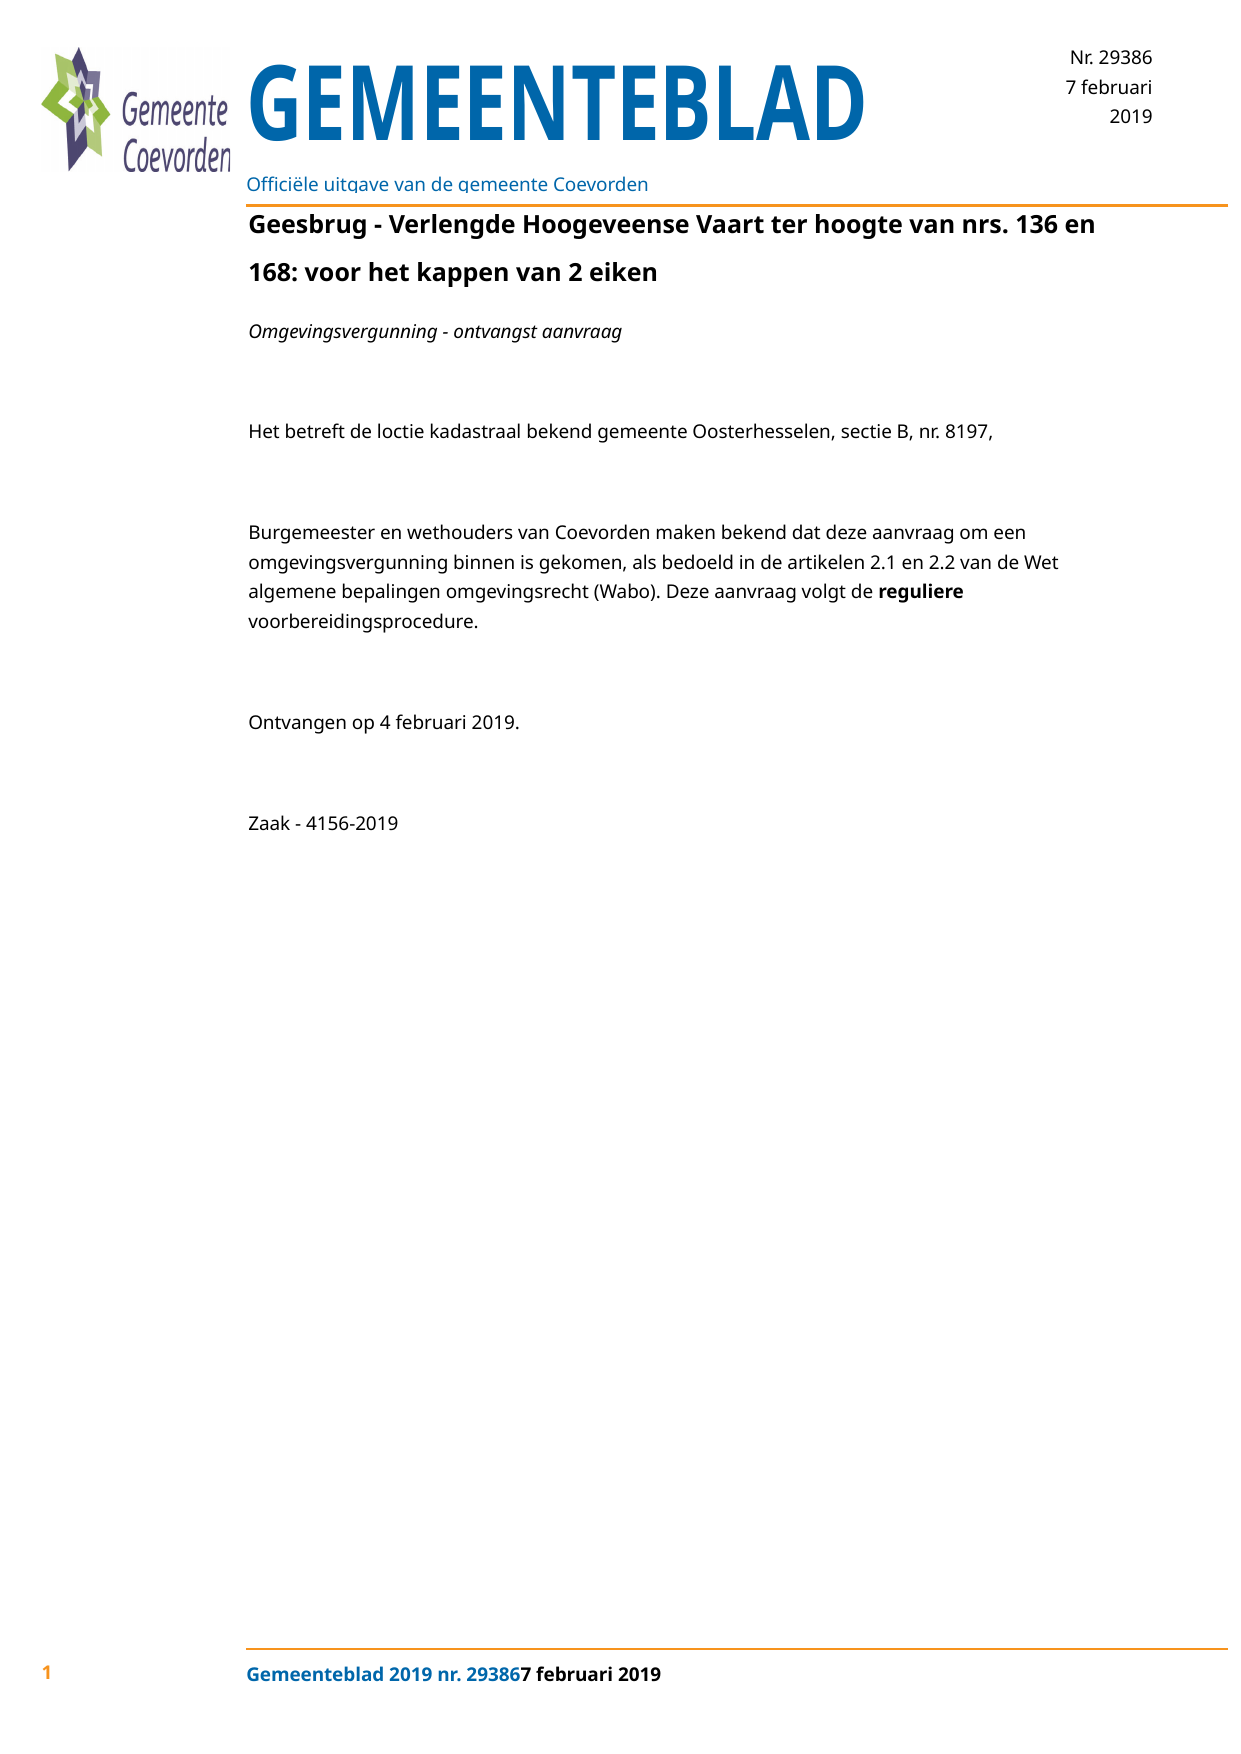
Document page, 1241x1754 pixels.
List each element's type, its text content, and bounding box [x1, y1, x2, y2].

text Geesbrug - Verlengde Hoogeveense Vaart ter hoogte van nrs. 136 en 168: voor het kappen van 2 eiken [248, 207, 1152, 288]
text Omgevingsvergunning - ontvangst aanvraag [248, 318, 1152, 344]
text Het betreft de loctie kadastraal bekend gemeente Oosterhesselen, sectie B, nr. 8197, [248, 419, 1152, 444]
text Ontvangen op 4 februari 2019. [248, 709, 1152, 735]
picture [41, 47, 231, 172]
text Burgemeester en wethouders van Coevorden maken bekend dat deze aanvraag om een omgevingsvergunning binnen is gekomen, als bedoeld in de artikelen 2.1 en 2.2 van de Wet algemene bepalingen omgevingsrecht (Wabo). Deze aanvraag volgt de reguliere voorbereidingsprocedure. [248, 519, 1152, 634]
text Zaak - 4156-2019 [248, 810, 1152, 836]
